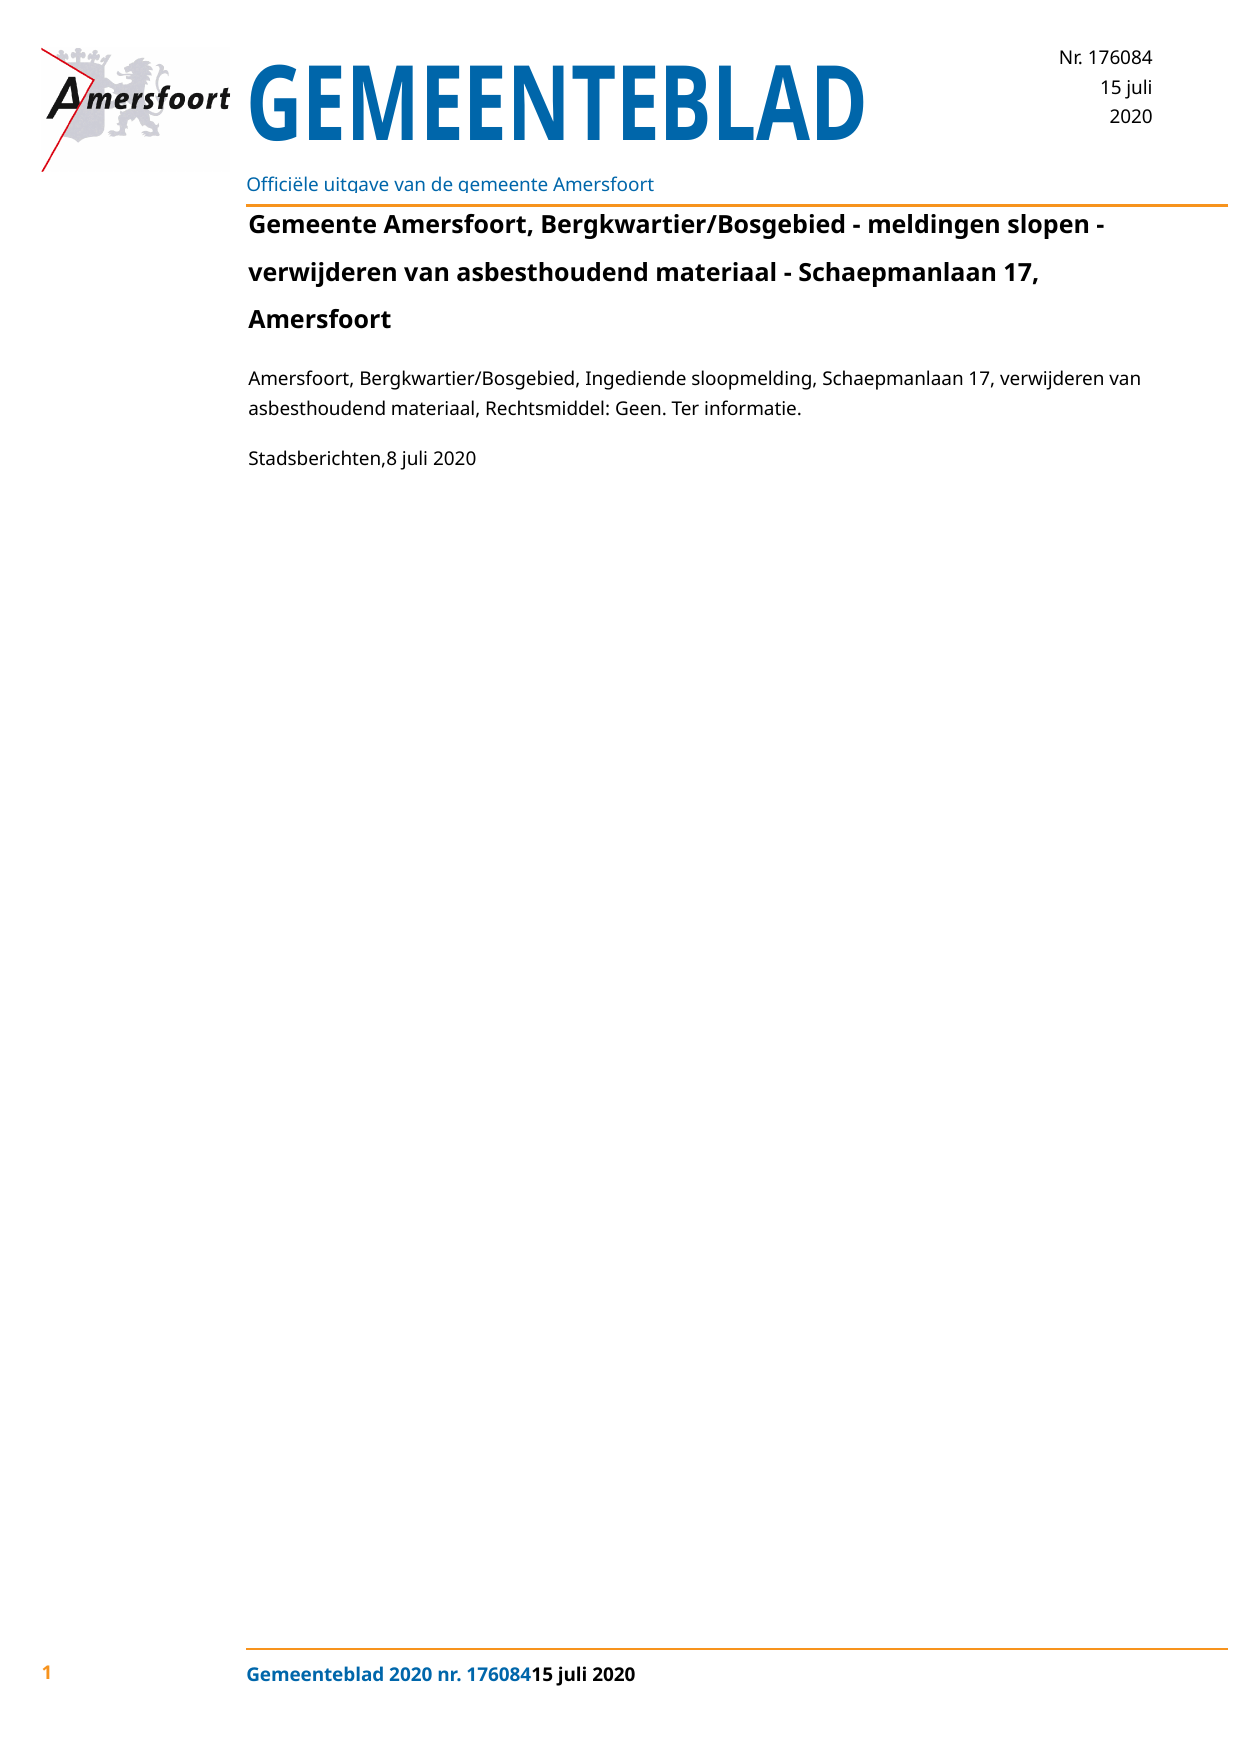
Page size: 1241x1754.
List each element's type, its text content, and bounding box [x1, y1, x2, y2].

text Gemeente Amersfoort, Bergkwartier/Bosgebied - meldingen slopen - verwijderen van asbesthoudend materiaal - Schaepmanlaan 17, Amersfoort [248, 207, 1152, 336]
picture [41, 47, 231, 172]
text Stadsberichten,8 juli 2020 [248, 446, 1152, 471]
text Amersfoort, Bergkwartier/Bosgebied, Ingediende sloopmelding, Schaepmanlaan 17, verwijderen van asbesthoudend materiaal, Rechtsmiddel: Geen. Ter informatie. [248, 366, 1152, 421]
